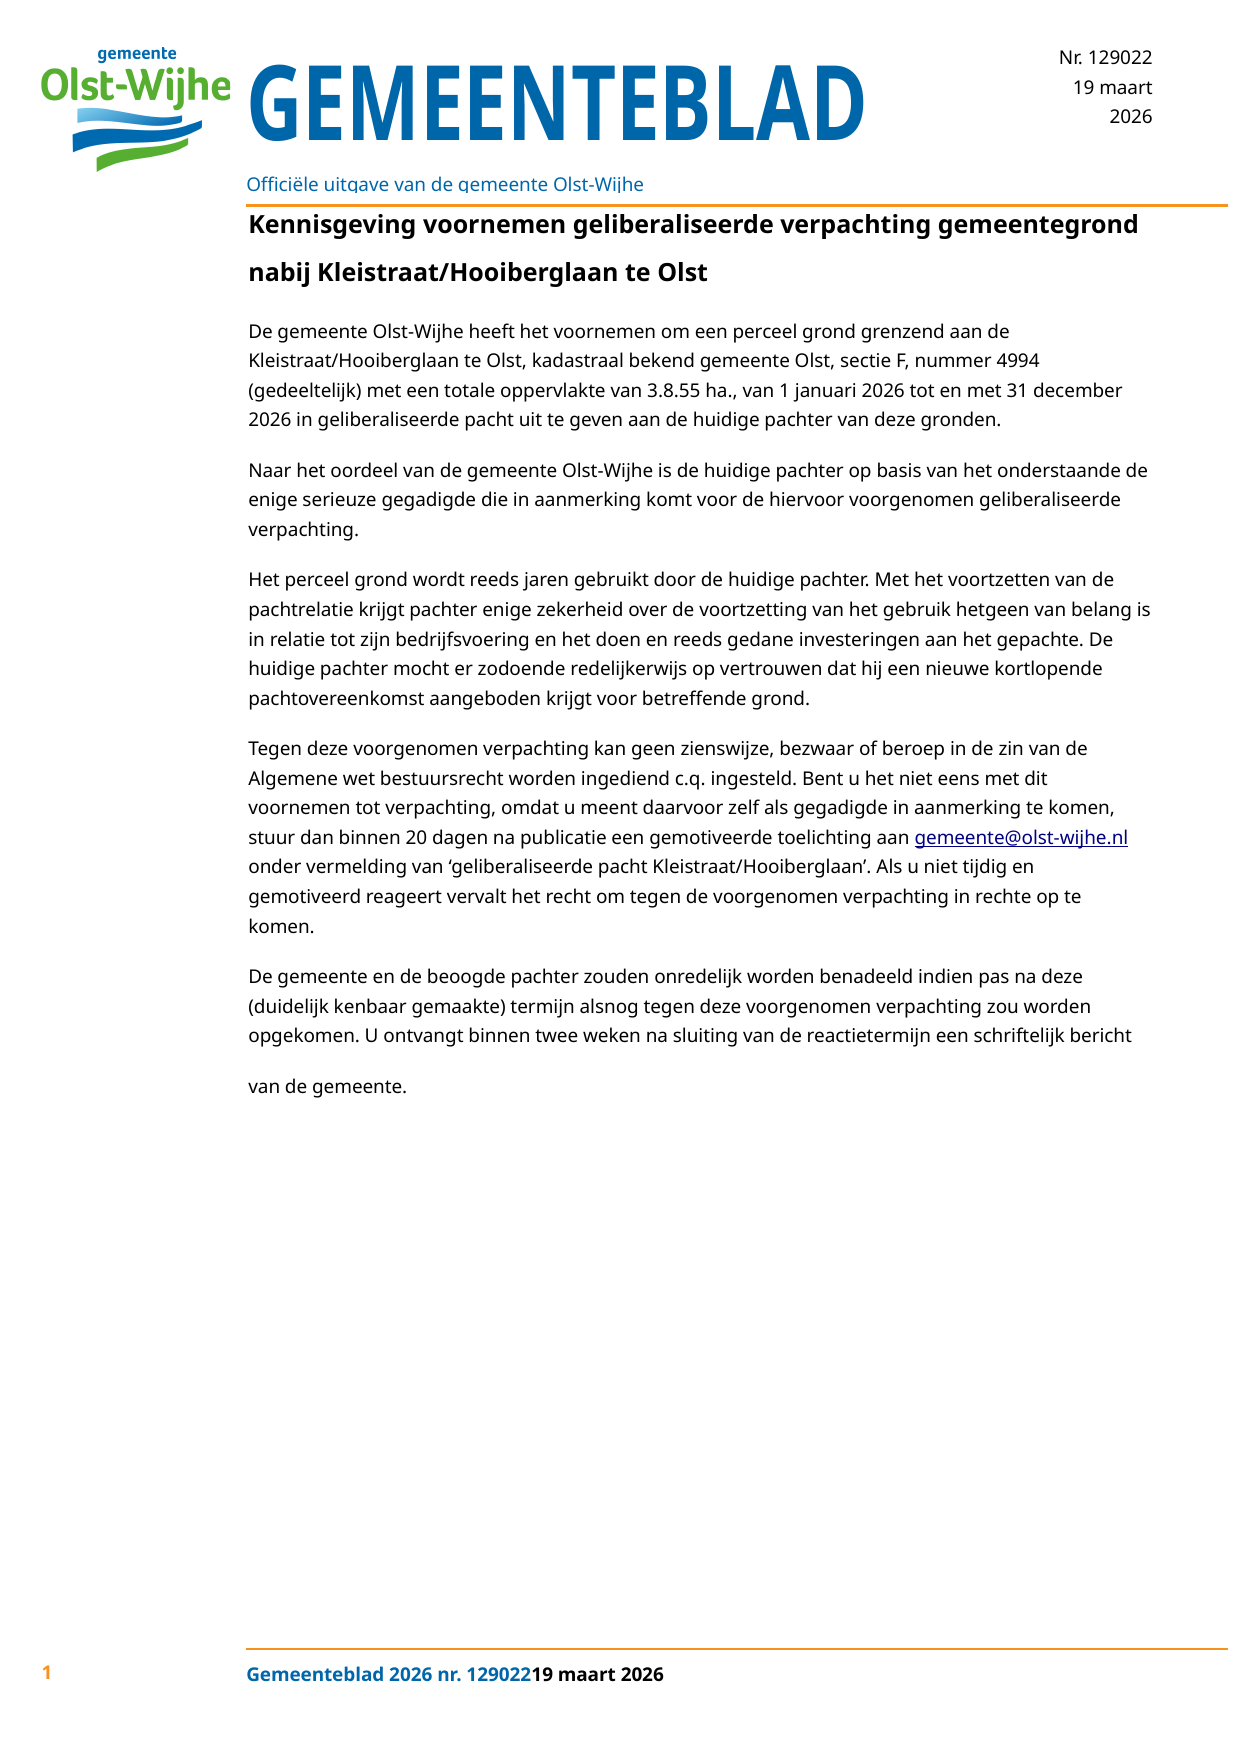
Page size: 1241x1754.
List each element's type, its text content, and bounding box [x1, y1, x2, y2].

text Kennisgeving voornemen geliberaliseerde verpachting gemeentegrond nabij Kleistraat/Hooiberglaan te Olst [248, 207, 1152, 288]
picture [41, 47, 231, 172]
text van de gemeente. [248, 1073, 1152, 1099]
text Het perceel grond wordt reeds jaren gebruikt door de huidige pachter. Met het voortzetten van de pachtrelatie krijgt pachter enige zekerheid over de voortzetting van het gebruik hetgeen van belang is in relatie tot zijn bedrijfsvoering en het doen en reeds gedane investeringen aan het gepachte. De huidige pachter mocht er zodoende redelijkerwijs op vertrouwen dat hij een nieuwe kortlopende pachtovereenkomst aangeboden krijgt voor betreffende grond. [248, 567, 1152, 711]
text Tegen deze voorgenomen verpachting kan geen zienswijze, bezwaar of beroep in de zin van de Algemene wet bestuursrecht worden ingediend c.q. ingesteld. Bent u het niet eens met dit voornemen tot verpachting, omdat u meent daarvoor zelf als gegadigde in aanmerking te komen, stuur dan binnen 20 dagen na publicatie een gemotiveerde toelichting aan gemeente@olst-wijhe.nl onder vermelding van ‘geliberaliseerde pacht Kleistraat/Hooiberglaan’. Als u niet tijdig en gemotiveerd reageert vervalt het recht om tegen de voorgenomen verpachting in rechte op te komen. [248, 735, 1152, 939]
text De gemeente en de beoogde pachter zouden onredelijk worden benadeeld indien pas na deze (duidelijk kenbaar gemaakte) termijn alsnog tegen deze voorgenomen verpachting zou worden opgekomen. U ontvangt binnen twee weken na sluiting van de reactietermijn een schriftelijk bericht [248, 963, 1152, 1048]
text De gemeente Olst-Wijhe heeft het voornemen om een perceel grond grenzend aan de Kleistraat/Hooiberglaan te Olst, kadastraal bekend gemeente Olst, sectie F, nummer 4994 (gedeeltelijk) met een totale oppervlakte van 3.8.55 ha., van 1 januari 2026 tot en met 31 december 2026 in geliberaliseerde pacht uit te geven aan de huidige pachter van deze gronden. [248, 318, 1152, 432]
text Naar het oordeel van de gemeente Olst-Wijhe is de huidige pachter op basis van het onderstaande de enige serieuze gegadigde die in aanmerking komt voor de hiervoor voorgenomen geliberaliseerde verpachting. [248, 457, 1152, 542]
